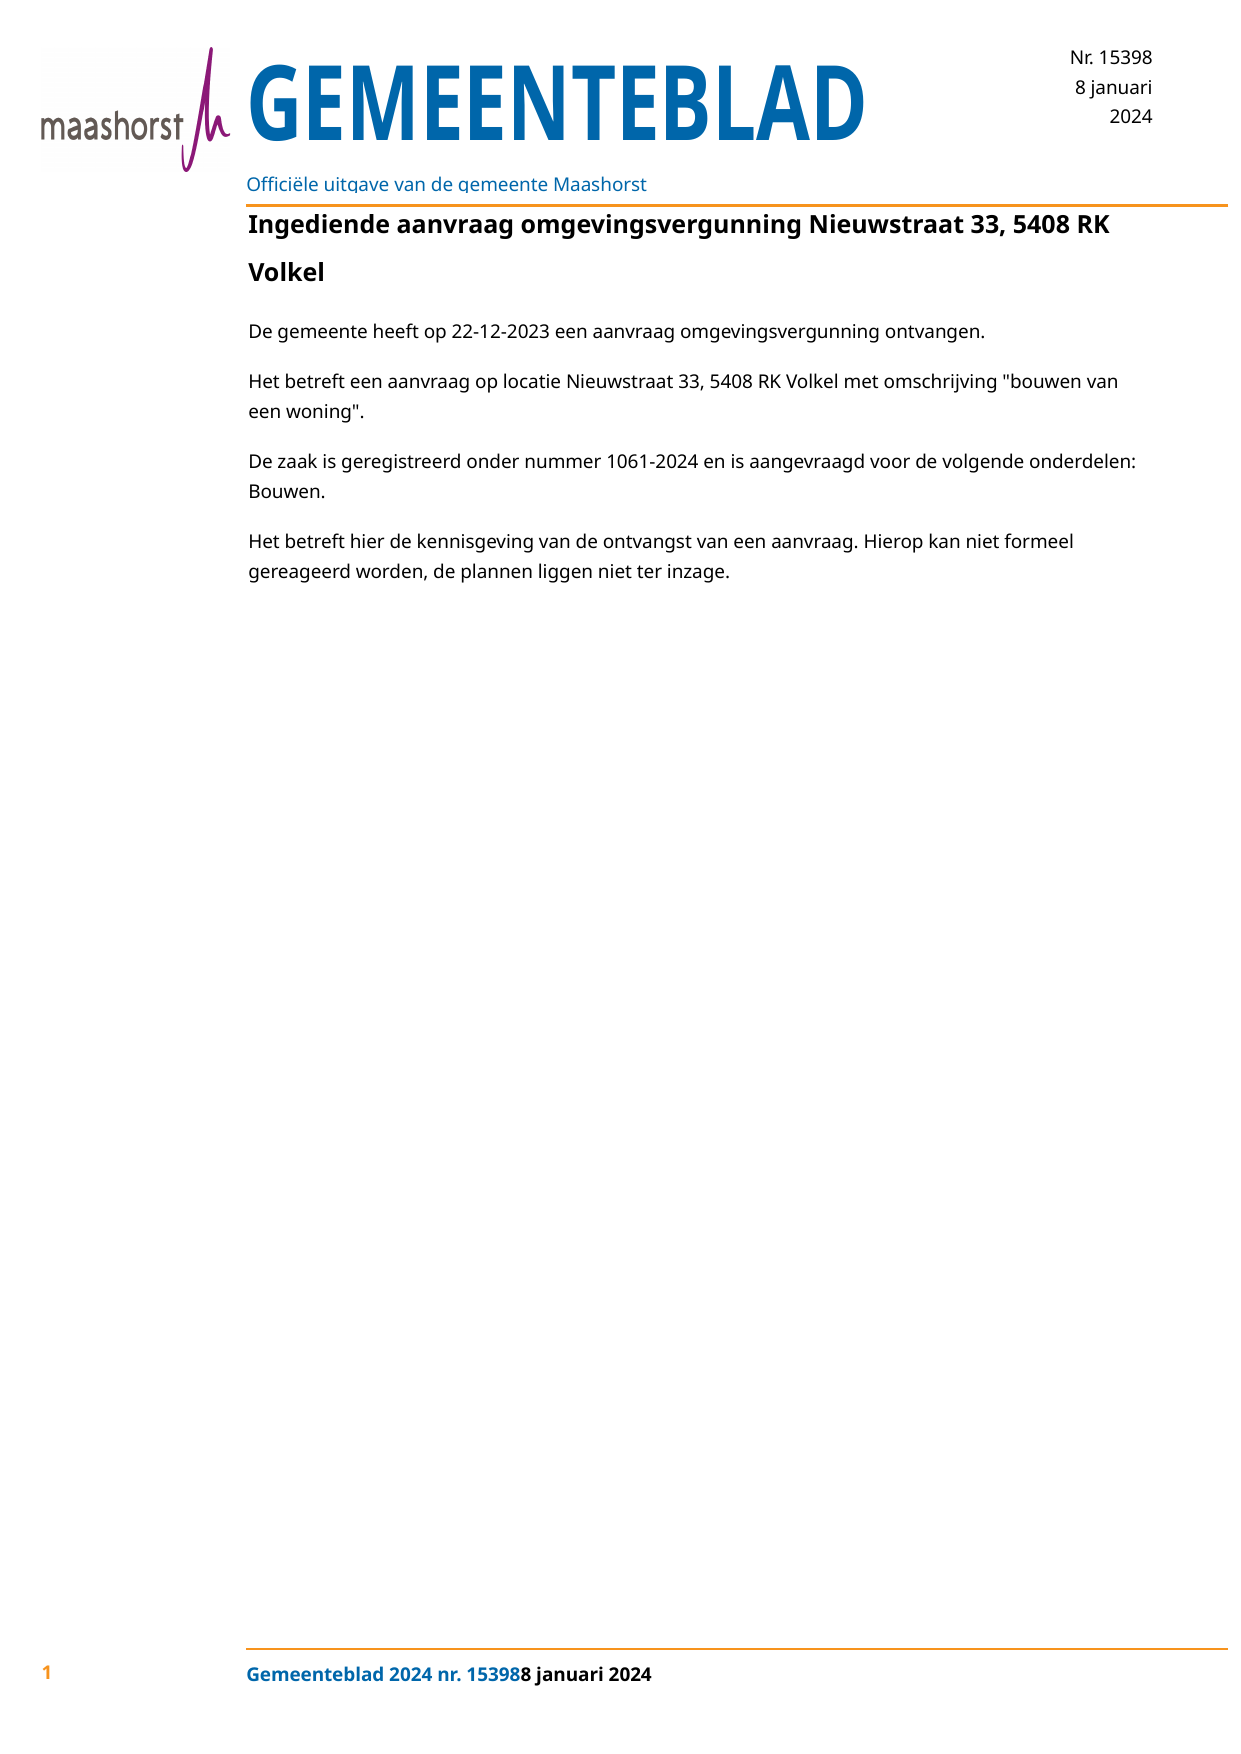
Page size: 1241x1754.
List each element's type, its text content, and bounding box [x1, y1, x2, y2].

picture [41, 47, 231, 172]
text De gemeente heeft op 22-12-2023 een aanvraag omgevingsvergunning ontvangen. [248, 318, 1152, 344]
text De zaak is geregistreerd onder nummer 1061-2024 en is aangevraagd voor de volgende onderdelen: Bouwen. [248, 448, 1152, 504]
text Het betreft hier de kennisgeving van de ontvangst van een aanvraag. Hierop kan niet formeel gereageerd worden, de plannen liggen niet ter inzage. [248, 528, 1152, 584]
text Ingediende aanvraag omgevingsvergunning Nieuwstraat 33, 5408 RK Volkel [248, 207, 1152, 288]
text Het betreft een aanvraag op locatie Nieuwstraat 33, 5408 RK Volkel met omschrijving "bouwen van een woning". [248, 368, 1152, 424]
